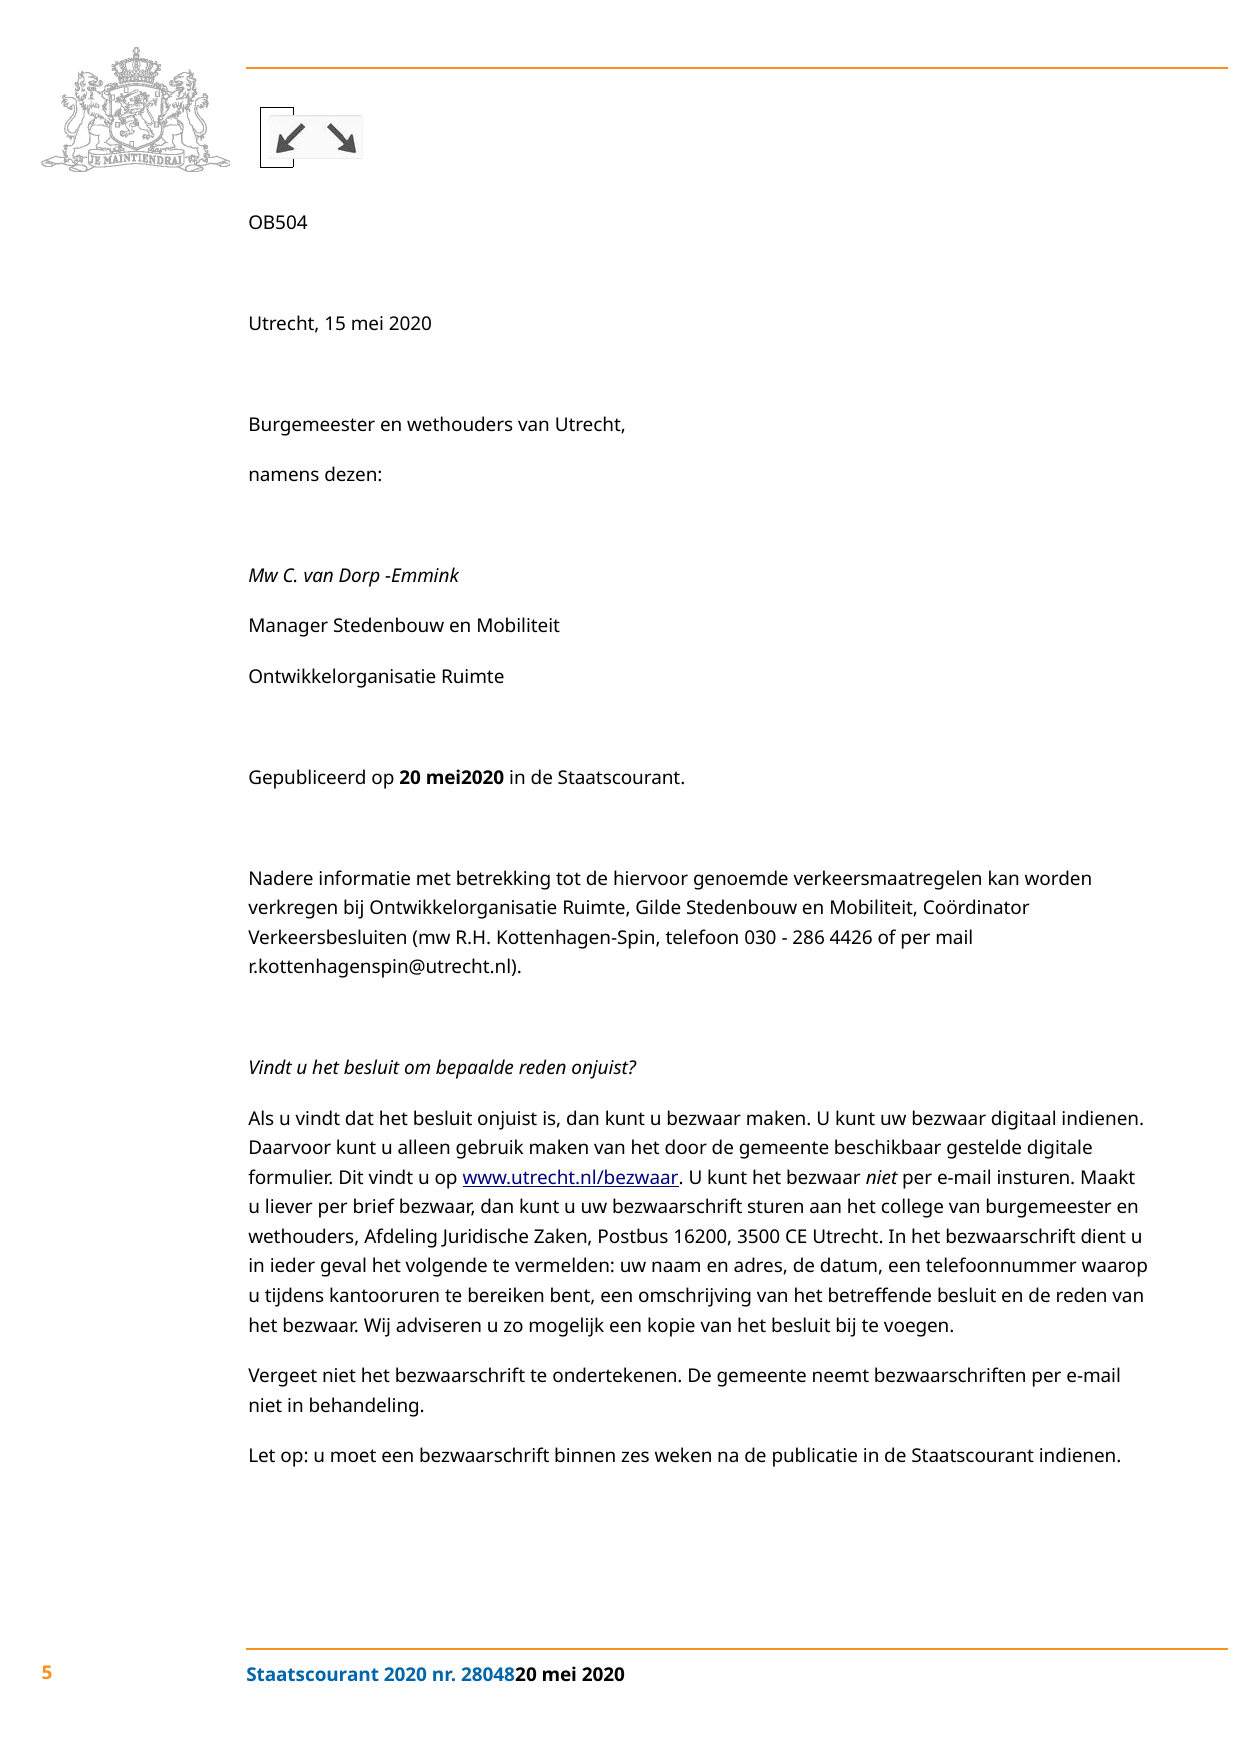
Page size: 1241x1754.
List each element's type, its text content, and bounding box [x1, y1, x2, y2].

text Vindt u het besluit om bepaalde reden onjuist? [248, 1054, 1152, 1080]
text Gepubliceerd op 20 mei2020 in de Staatscourant. [248, 764, 1152, 789]
text Manager Stedenbouw en Mobiliteit [248, 613, 1152, 638]
text Ontwikkelorganisatie Ruimte [248, 663, 1152, 689]
text Vergeet niet het bezwaarschrift te ondertekenen. De gemeente neemt bezwaarschriften per e-mail niet in behandeling. [248, 1362, 1152, 1417]
picture [268, 115, 363, 159]
text OB504 [248, 209, 1152, 235]
picture [41, 47, 231, 172]
text Nadere informatie met betrekking tot de hiervoor genoemde verkeersmaatregelen kan worden verkregen bij Ontwikkelorganisatie Ruimte, Gilde Stedenbouw en Mobiliteit, Coördinator Verkeersbesluiten (mw R.H. Kottenhagen-Spin, telefoon 030 - 286 4426 of per mail r.kottenhagenspin@utrecht.nl). [248, 865, 1152, 979]
text namens dezen: [248, 461, 1152, 487]
text Utrecht, 15 mei 2020 [248, 310, 1152, 336]
text Let op: u moet een bezwaarschrift binnen zes weken na de publicatie in de Staatscourant indienen. [248, 1442, 1152, 1468]
text Als u vindt dat het besluit onjuist is, dan kunt u bezwaar maken. U kunt uw bezwaar digitaal indienen. Daarvoor kunt u alleen gebruik maken van het door de gemeente beschikbaar gestelde digitale formulier. Dit vindt u op www.utrecht.nl/bezwaar. U kunt het bezwaar niet per e-mail insturen. Maakt u liever per brief bezwaar, dan kunt u uw bezwaarschrift sturen aan het college van burgemeester en wethouders, Afdeling Juridische Zaken, Postbus 16200, 3500 CE Utrecht. In het bezwaarschrift dient u in ieder geval het volgende te vermelden: uw naam en adres, de datum, een telefoonnummer waarop u tijdens kantooruren te bereiken bent, een omschrijving van het betreffende besluit en de reden van het bezwaar. Wij adviseren u zo mogelijk een kopie van het besluit bij te voegen. [248, 1105, 1152, 1337]
text Mw C. van Dorp -Emmink [248, 562, 1152, 588]
text Burgemeester en wethouders van Utrecht, [248, 411, 1152, 437]
